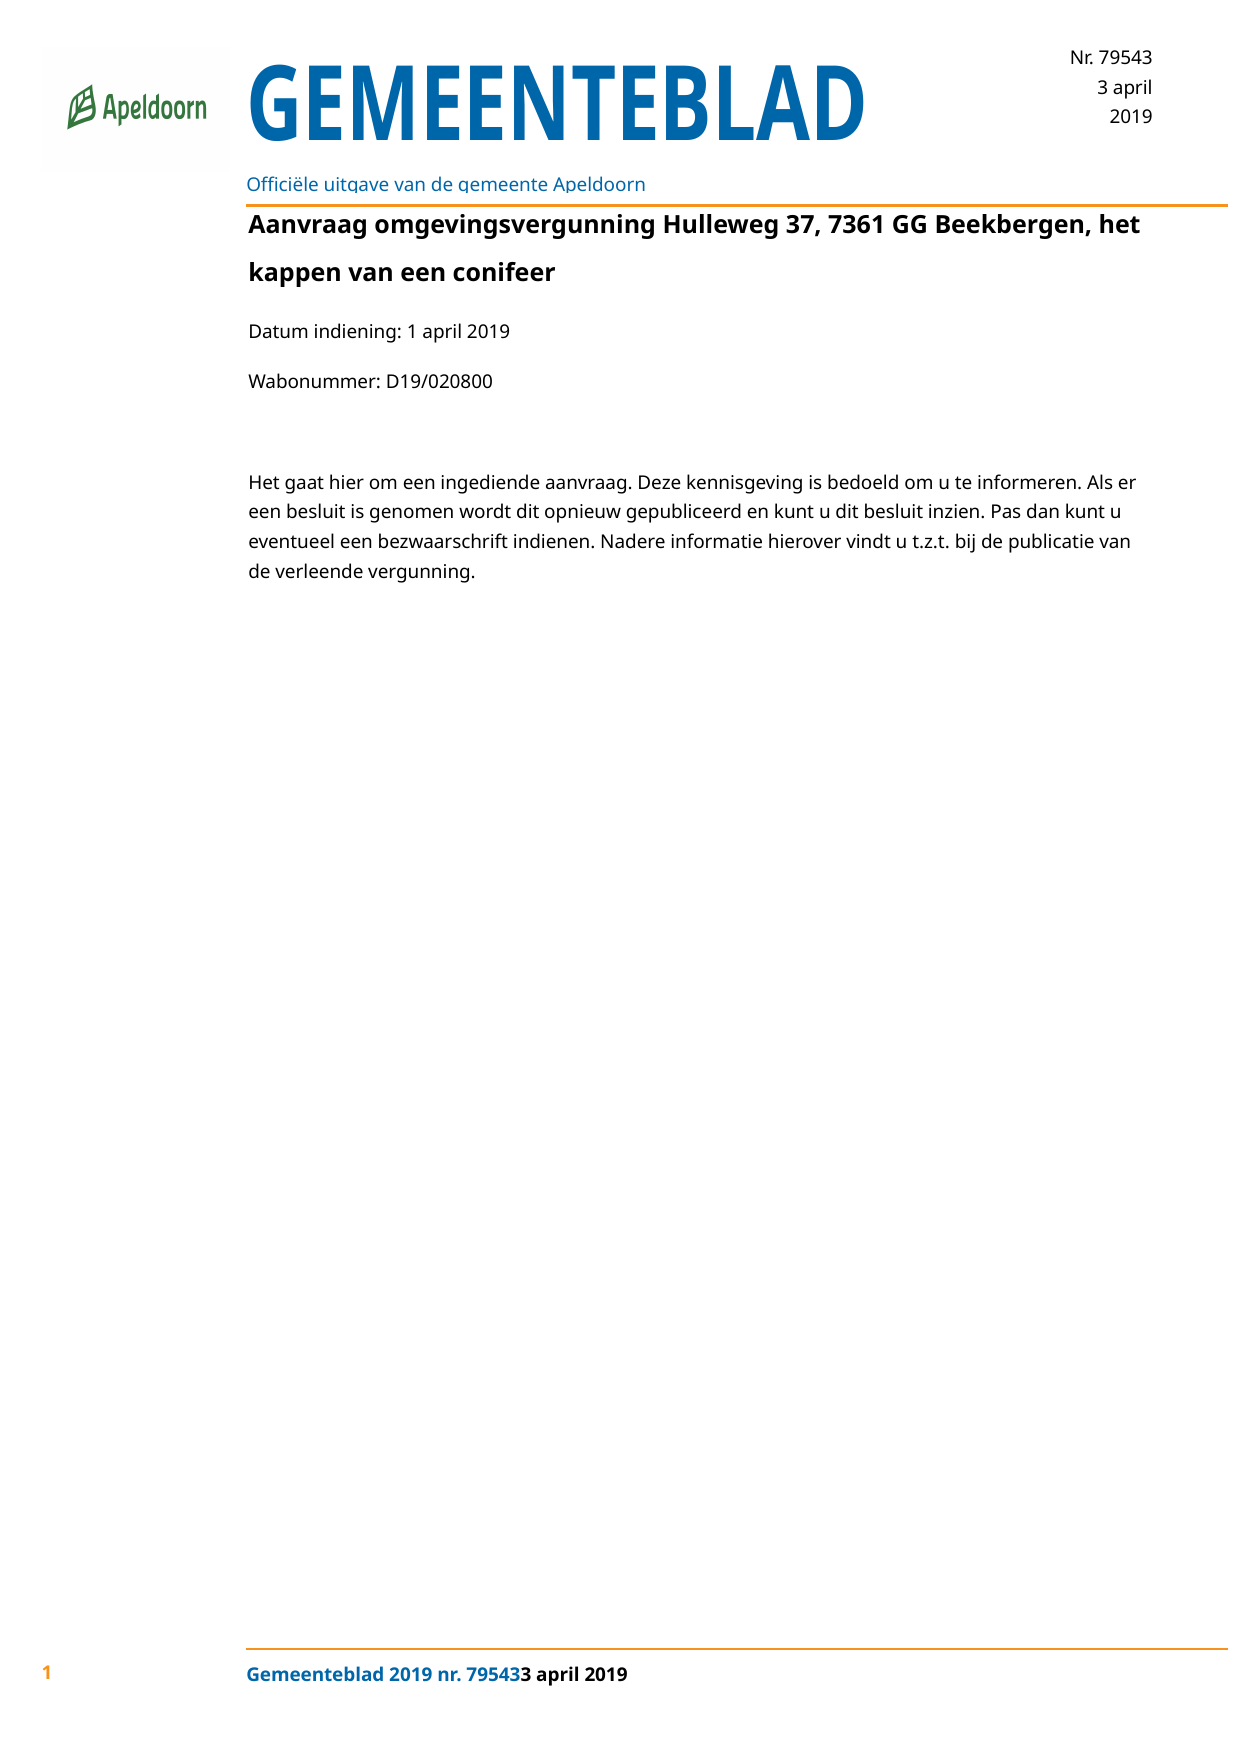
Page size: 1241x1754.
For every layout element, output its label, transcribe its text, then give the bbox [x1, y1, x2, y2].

text Het gaat hier om een ingediende aanvraag. Deze kennisgeving is bedoeld om u te informeren. Als er een besluit is genomen wordt dit opnieuw gepubliceerd en kunt u dit besluit inzien. Pas dan kunt u eventueel een bezwaarschrift indienen. Nadere informatie hierover vindt u t.z.t. bij de publicatie van de verleende vergunning. [248, 469, 1152, 584]
text Aanvraag omgevingsvergunning Hulleweg 37, 7361 GG Beekbergen, het kappen van een conifeer [248, 207, 1152, 288]
picture [41, 47, 231, 172]
text Wabonummer: D19/020800 [248, 368, 1152, 394]
text Datum indiening: 1 april 2019 [248, 318, 1152, 344]
